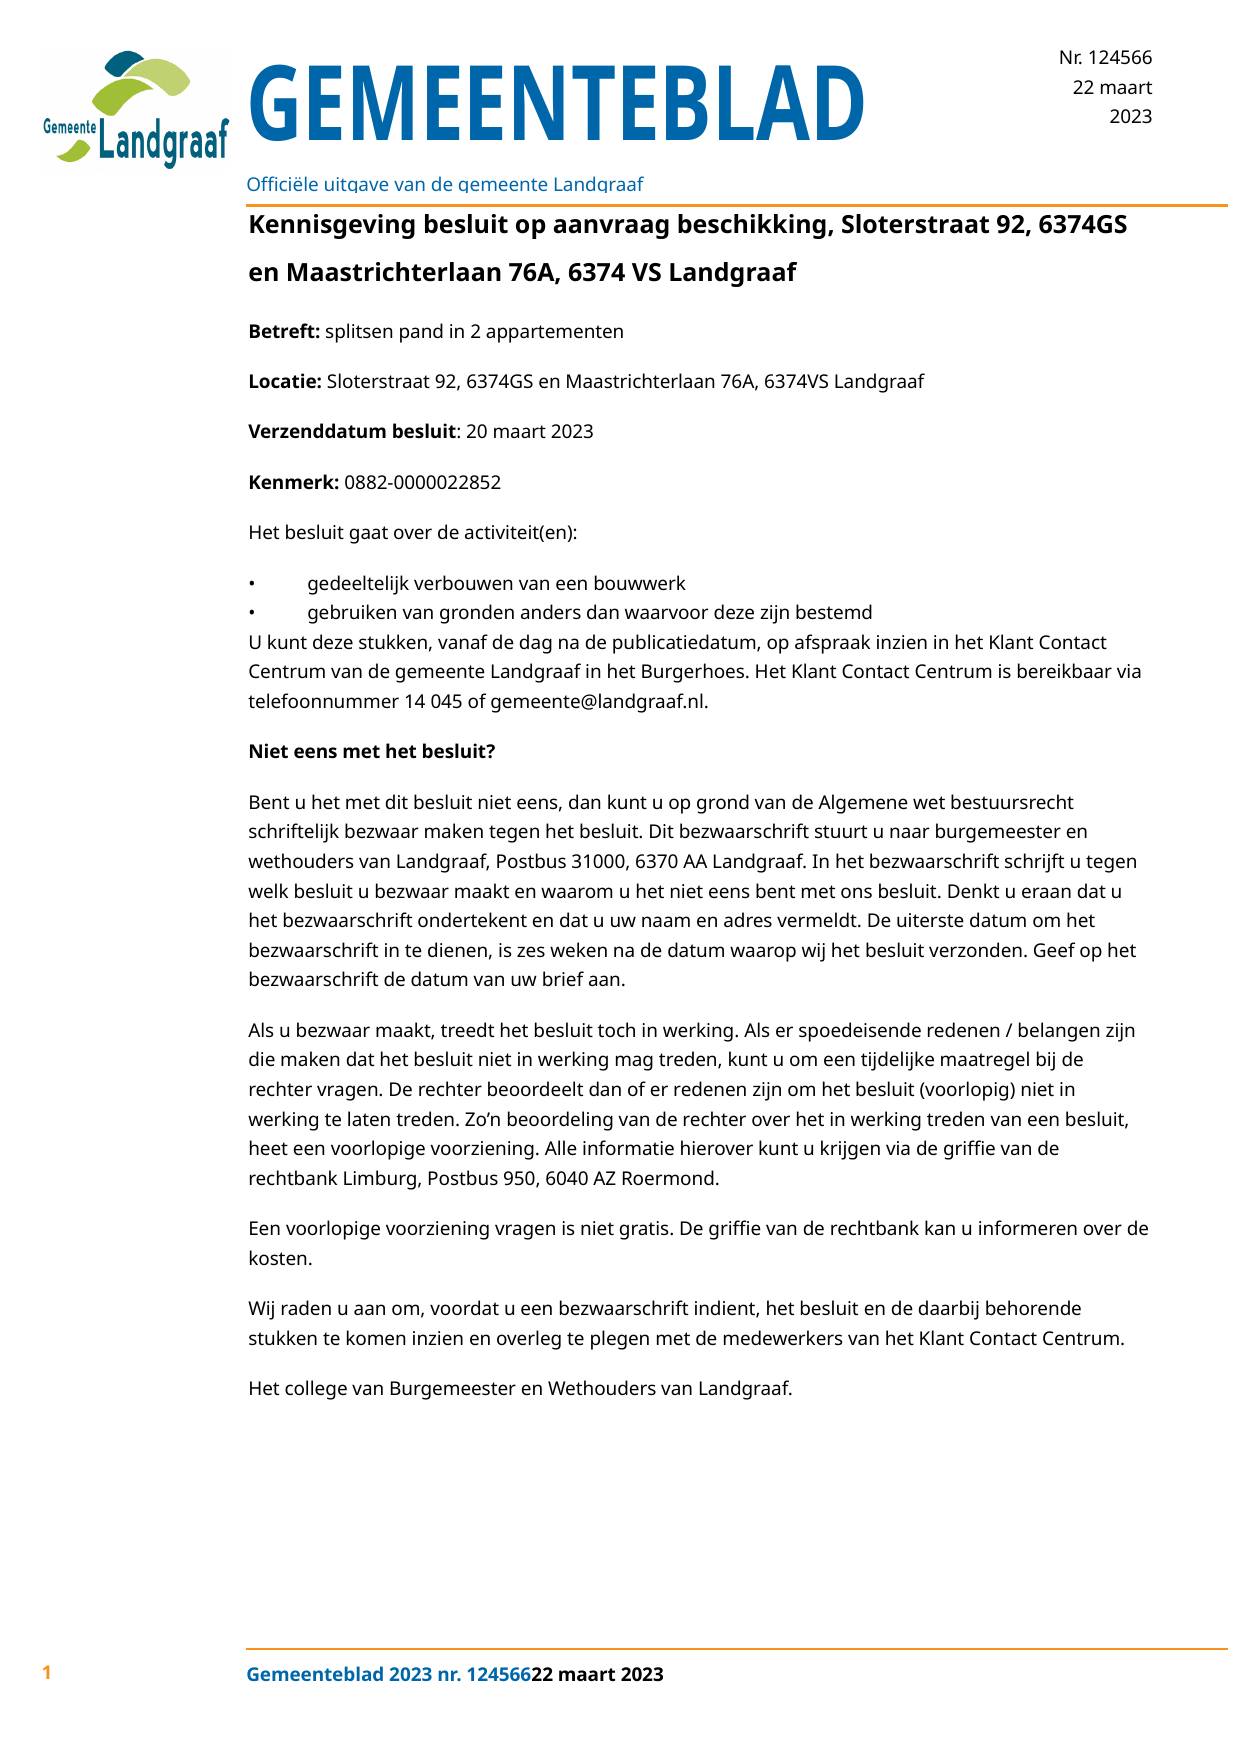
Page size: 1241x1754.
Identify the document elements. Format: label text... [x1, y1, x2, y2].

text Het besluit gaat over de activiteit(en): [248, 519, 1152, 545]
text Het college van Burgemeester en Wethouders van Landgraaf. [248, 1375, 1152, 1401]
text Wij raden u aan om, voordat u een bezwaarschrift indient, het besluit en de daarbij behorende stukken te komen inzien en overleg te plegen met de medewerkers van het Klant Contact Centrum. [248, 1295, 1152, 1351]
text Verzenddatum besluit: 20 maart 2023 [248, 419, 1152, 444]
text Locatie: Sloterstraat 92, 6374GS en Maastrichterlaan 76A, 6374VS Landgraaf [248, 368, 1152, 394]
text Niet eens met het besluit? [248, 739, 1152, 764]
text Een voorlopige voorziening vragen is niet gratis. De griffie van de rechtbank kan u informeren over de kosten. [248, 1215, 1152, 1271]
text Kennisgeving besluit op aanvraag beschikking, Sloterstraat 92, 6374GS en Maastrichterlaan 76A, 6374 VS Landgraaf [248, 207, 1152, 288]
list gebruiken van gronden anders dan waarvoor deze zijn bestemd [248, 599, 1152, 625]
picture [41, 47, 231, 172]
text Bent u het met dit besluit niet eens, dan kunt u op grond van de Algemene wet bestuursrecht schriftelijk bezwaar maken tegen het besluit. Dit bezwaarschrift stuurt u naar burgemeester en wethouders van Landgraaf, Postbus 31000, 6370 AA Landgraaf. In het bezwaarschrift schrijft u tegen welk besluit u bezwaar maakt en waarom u het niet eens bent met ons besluit. Denkt u eraan dat u het bezwaarschrift ondertekent en dat u uw naam en adres vermeldt. De uiterste datum om het bezwaarschrift in te dienen, is zes weken na de datum waarop wij het besluit verzonden. Geef op het bezwaarschrift de datum van uw brief aan. [248, 789, 1152, 992]
text Kenmerk: 0882-0000022852 [248, 469, 1152, 495]
text Als u bezwaar maakt, treedt het besluit toch in werking. Als er spoedeisende redenen / belangen zijn die maken dat het besluit niet in werking mag treden, kunt u om een tijdelijke maatregel bij de rechter vragen. De rechter beoordeelt dan of er redenen zijn om het besluit (voorlopig) niet in werking te laten treden. Zo’n beoordeling van de rechter over het in werking treden van een besluit, heet een voorlopige voorziening. Alle informatie hierover kunt u krijgen via de griffie van de rechtbank Limburg, Postbus 950, 6040 AZ Roermond. [248, 1017, 1152, 1191]
text Betreft: splitsen pand in 2 appartementen [248, 318, 1152, 344]
list gedeeltelijk verbouwen van een bouwwerk [248, 570, 1152, 596]
text U kunt deze stukken, vanaf de dag na de publicatiedatum, op afspraak inzien in het Klant Contact Centrum van de gemeente Landgraaf in het Burgerhoes. Het Klant Contact Centrum is bereikbaar via telefoonnummer 14 045 of gemeente@landgraaf.nl. [248, 629, 1152, 714]
